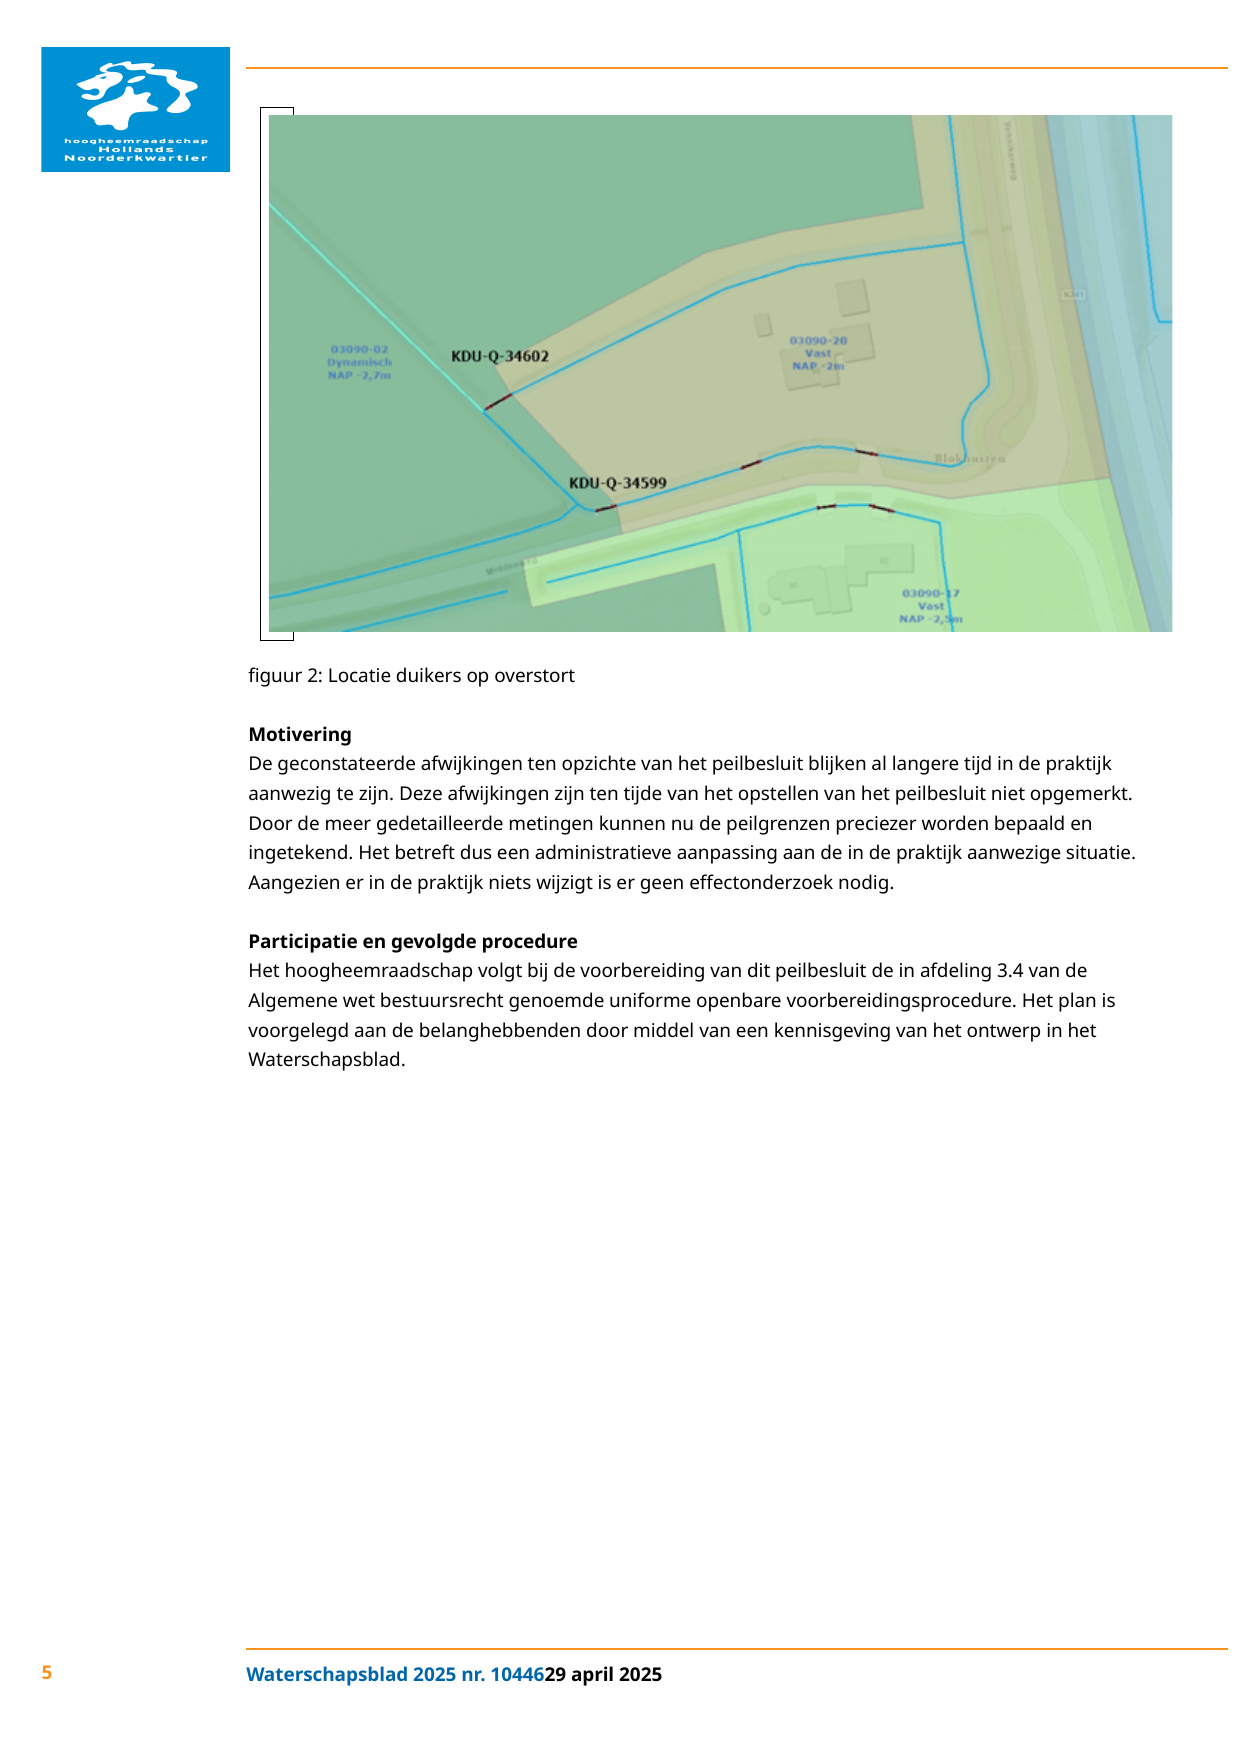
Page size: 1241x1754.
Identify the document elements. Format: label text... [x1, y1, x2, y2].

text Het hoogheemraadschap volgt bij de voorbereiding van dit peilbesluit de in afdeling 3.4 van de Algemene wet bestuursrecht genoemde uniforme openbare voorbereidingsprocedure. Het plan is voorgelegd aan de belanghebbenden door middel van een kennisgeving van het ontwerp in het Waterschapsblad. [248, 958, 1152, 1072]
text Motivering [248, 721, 1152, 747]
text Participatie en gevolgde procedure [248, 928, 1152, 954]
picture [118, 62, 197, 112]
text De geconstateerde afwijkingen ten opzichte van het peilbesluit blijken al langere tijd in de praktijk aanwezig te zijn. Deze afwijkingen zijn ten tijde van het opstellen van het peilbesluit niet opgemerkt. Door de meer gedetailleerde metingen kunnen nu de peilgrenzen preciezer worden bepaald en ingetekend. Het betreft dus een administratieve aanpassing aan de in de praktijk aanwezige situatie. Aangezien er in de praktijk niets wijzigt is er geen effectonderzoek nodig. [248, 751, 1152, 895]
picture [129, 76, 144, 82]
picture [78, 64, 122, 99]
picture [88, 87, 157, 130]
picture [268, 115, 1173, 632]
text figuur 2: Locatie duikers op overstort [248, 662, 1152, 688]
